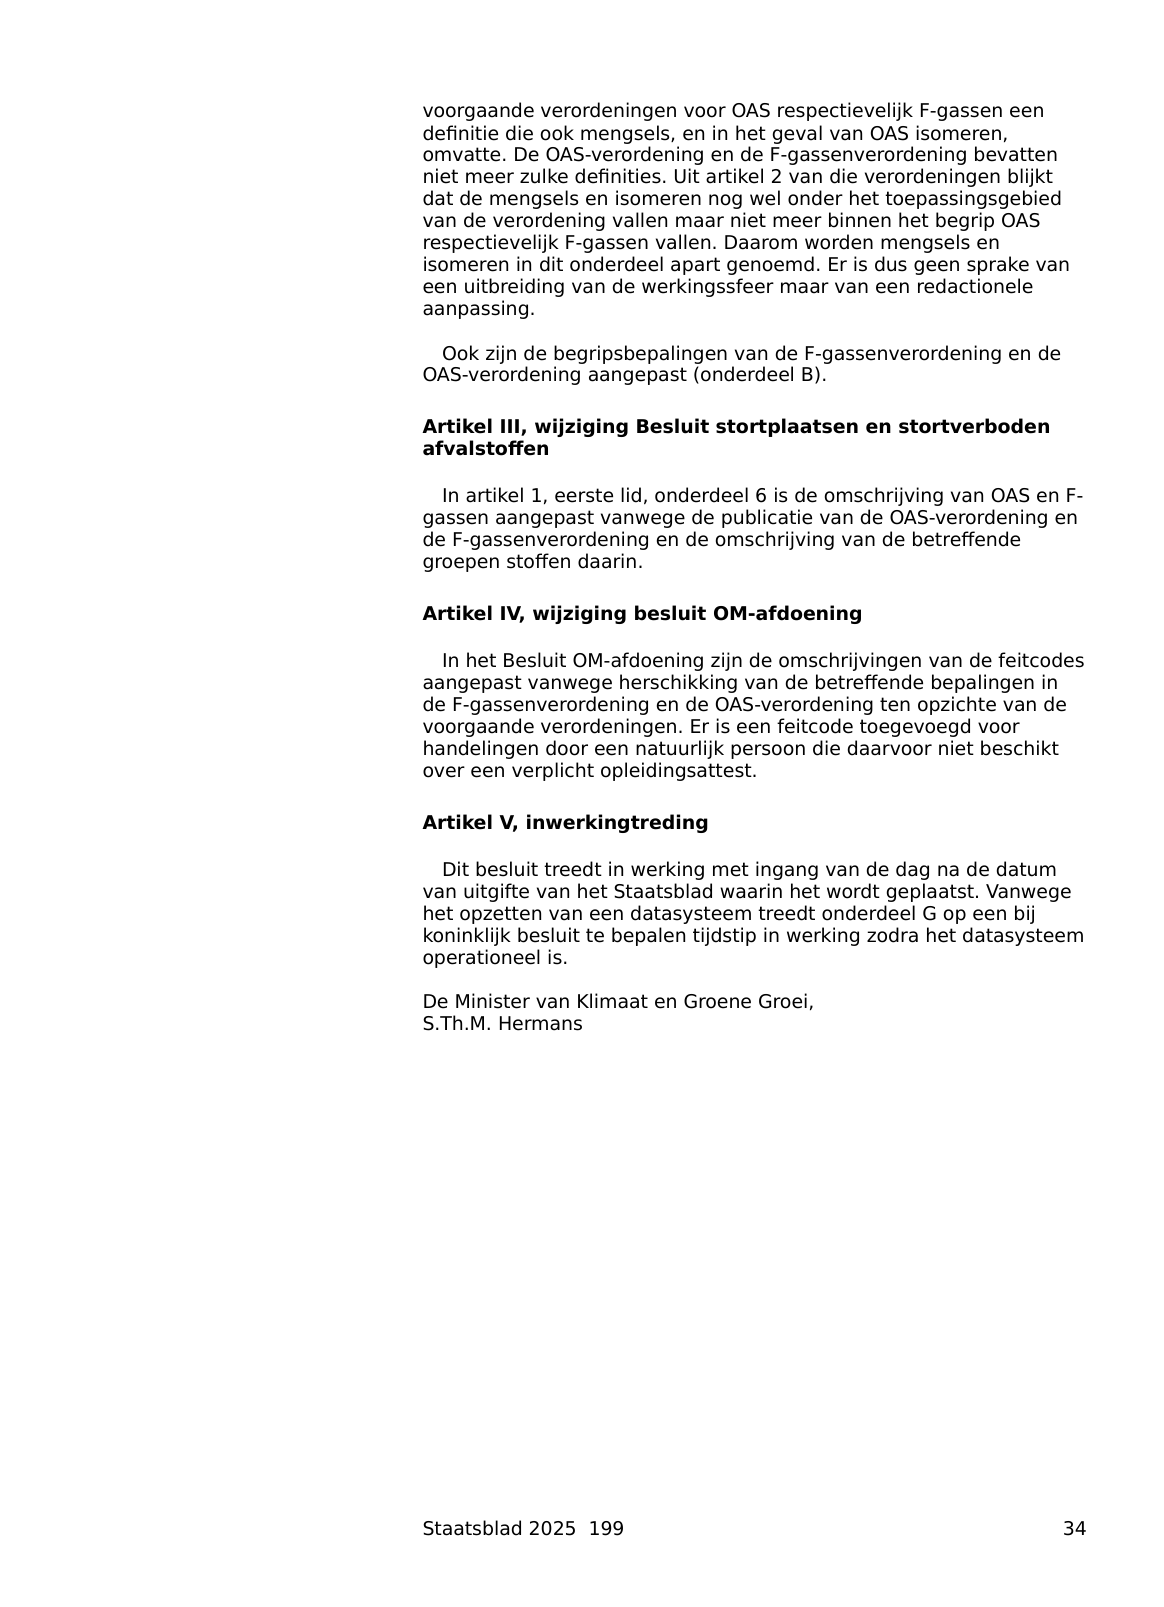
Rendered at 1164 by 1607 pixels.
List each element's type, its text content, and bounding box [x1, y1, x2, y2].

subtitle Artikel IV, wijziging besluit OM-afdoening [422, 603, 1087, 625]
text voorgaande verordeningen voor OAS respectievelijk F-gassen een definitie die ook mengsels, en in het geval van OAS isomeren, omvatte. De OAS-verordening en de F-gassenverordening bevatten niet meer zulke definities. Uit artikel 2 van die verordeningen blijkt dat de mengsels en isomeren nog wel onder het toepassingsgebied van de verordening vallen maar niet meer binnen het begrip OAS respectievelijk F-gassen vallen. Daarom worden mengsels en isomeren in dit onderdeel apart genoemd. Er is dus geen sprake van een uitbreiding van de werkingssfeer maar van een redactionele aanpassing. [422, 100, 1087, 320]
subtitle Artikel V, inwerkingtreding [422, 812, 1087, 834]
text Dit besluit treedt in werking met ingang van de dag na de datum van uitgifte van het Staatsblad waarin het wordt geplaatst. Vanwege het opzetten van een datasysteem treedt onderdeel G op een bij koninklijk besluit te bepalen tijdstip in werking zodra het datasysteem operationeel is. [422, 859, 1087, 969]
text In het Besluit OM-afdoening zijn de omschrijvingen van de feitcodes aangepast vanwege herschikking van de betreffende bepalingen in de F-gassenverordening en de OAS-verordening ten opzichte van de voorgaande verordeningen. Er is een feitcode toegevoegd voor handelingen door een natuurlijk persoon die daarvoor niet beschikt over een verplicht opleidingsattest. [422, 650, 1087, 782]
subtitle Artikel III, wijziging Besluit stortplaatsen en stortverboden afvalstoffen [422, 416, 1087, 460]
text In artikel 1, eerste lid, onderdeel 6 is de omschrijving van OAS en F-gassen aangepast vanwege de publicatie van de OAS-verordening en de F-gassenverordening en de omschrijving van de betreffende groepen stoffen daarin. [422, 485, 1087, 573]
text Ook zijn de begripsbepalingen van de F-gassenverordening en de OAS-verordening aangepast (onderdeel B). [422, 342, 1087, 386]
text De Minister van Klimaat en Groene Groei, S.Th.M. Hermans [422, 991, 1087, 1035]
